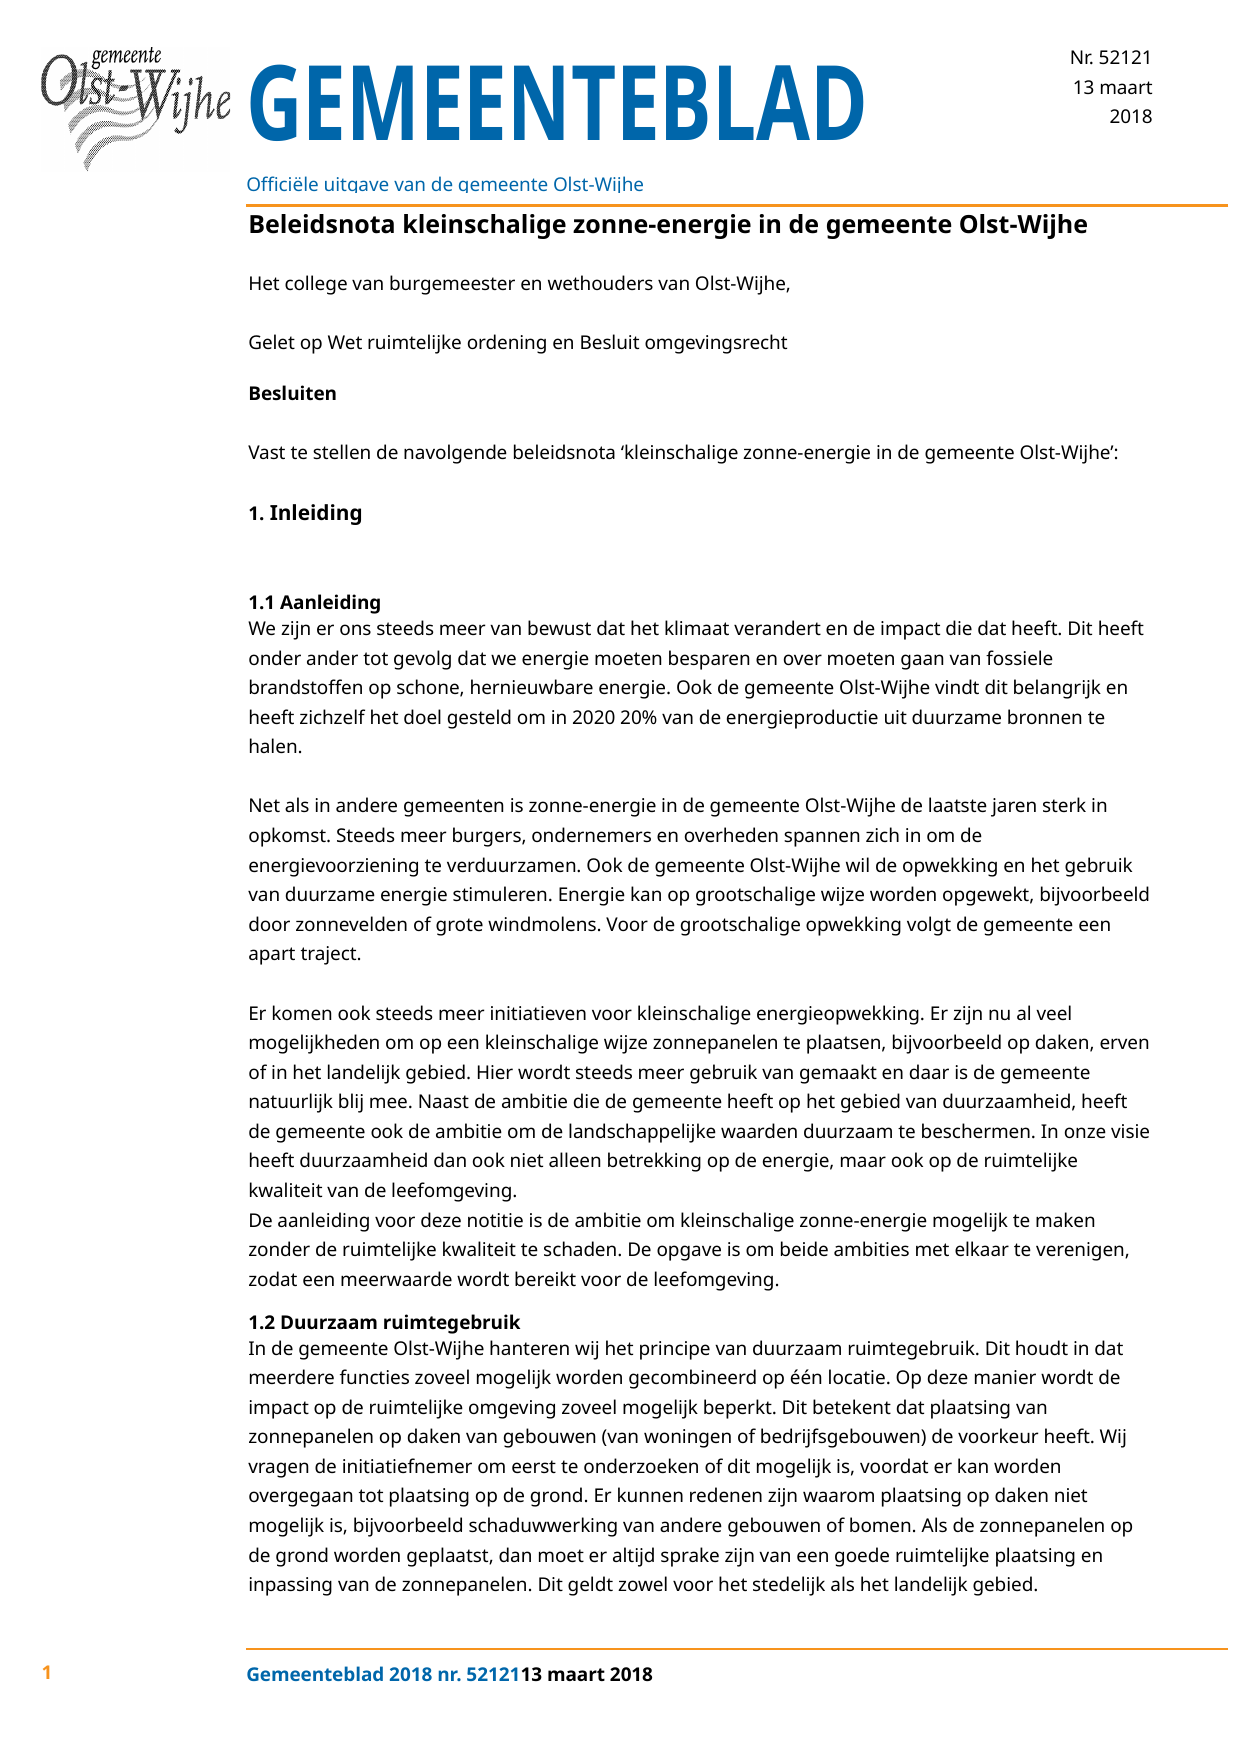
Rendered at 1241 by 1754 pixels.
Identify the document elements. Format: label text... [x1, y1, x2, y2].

picture [41, 47, 231, 172]
text Gelet op Wet ruimtelijke ordening en Besluit omgevingsrecht [248, 329, 1152, 355]
text Er komen ook steeds meer initiatieven voor kleinschalige energieopwekking. Er zijn nu al veel mogelijkheden om op een kleinschalige wijze zonnepanelen te plaatsen, bijvoorbeeld op daken, erven of in het landelijk gebied. Hier wordt steeds meer gebruik van gemaakt en daar is de gemeente natuurlijk blij mee. Naast de ambitie die de gemeente heeft op het gebied van duurzaamheid, heeft de gemeente ook de ambitie om de landschappelijke waarden duurzaam te beschermen. In onze visie heeft duurzaamheid dan ook niet alleen betrekking op de energie, maar ook op de ruimtelijke kwaliteit van de leefomgeving. [248, 1000, 1152, 1203]
text Vast te stellen de navolgende beleidsnota ‘kleinschalige zonne-energie in de gemeente Olst-Wijhe’: [248, 439, 1152, 465]
text Het college van burgemeester en wethouders van Olst-Wijhe, [248, 270, 1152, 296]
text Besluiten [248, 380, 1152, 406]
text In de gemeente Olst-Wijhe hanteren wij het principe van duurzaam ruimtegebruik. Dit houdt in dat meerdere functies zoveel mogelijk worden gecombineerd op één locatie. Op deze manier wordt de impact op de ruimtelijke omgeving zoveel mogelijk beperkt. Dit betekent dat plaatsing van zonnepanelen op daken van gebouwen (van woningen of bedrijfsgebouwen) de voorkeur heeft. Wij vragen de initiatiefnemer om eerst te onderzoeken of dit mogelijk is, voordat er kan worden overgegaan tot plaatsing op de grond. Er kunnen redenen zijn waarom plaatsing op daken niet mogelijk is, bijvoorbeeld schaduwwerking van andere gebouwen of bomen. Als de zonnepanelen op de grond worden geplaatst, dan moet er altijd sprake zijn van een goede ruimtelijke plaatsing en inpassing van de zonnepanelen. Dit geldt zowel voor het stedelijk als het landelijk gebied. [248, 1335, 1152, 1597]
text Beleidsnota kleinschalige zonne-energie in de gemeente Olst-Wijhe [248, 207, 1152, 241]
text 1.1 Aanleiding [248, 589, 1152, 615]
text 1.2 Duurzaam ruimtegebruik [248, 1309, 1152, 1335]
text Net als in andere gemeenten is zonne-energie in de gemeente Olst-Wijhe de laatste jaren sterk in opkomst. Steeds meer burgers, ondernemers en overheden spannen zich in om de energievoorziening te verduurzamen. Ook de gemeente Olst-Wijhe wil de opwekking en het gebruik van duurzame energie stimuleren. Energie kan op grootschalige wijze worden opgewekt, bijvoorbeeld door zonnevelden of grote windmolens. Voor de grootschalige opwekking volgt de gemeente een apart traject. [248, 793, 1152, 966]
text De aanleiding voor deze notitie is de ambitie om kleinschalige zonne-energie mogelijk te maken zonder de ruimtelijke kwaliteit te schaden. De opgave is om beide ambities met elkaar te verenigen, zodat een meerwaarde wordt bereikt voor de leefomgeving. [248, 1207, 1152, 1292]
text We zijn er ons steeds meer van bewust dat het klimaat verandert en de impact die dat heeft. Dit heeft onder ander tot gevolg dat we energie moeten besparen en over moeten gaan van fossiele brandstoffen op schone, hernieuwbare energie. Ook de gemeente Olst-Wijhe vindt dit belangrijk en heeft zichzelf het doel gesteld om in 2020 20% van de energieproductie uit duurzame bronnen te halen. [248, 615, 1152, 759]
text 1. Inleiding [248, 498, 1152, 527]
